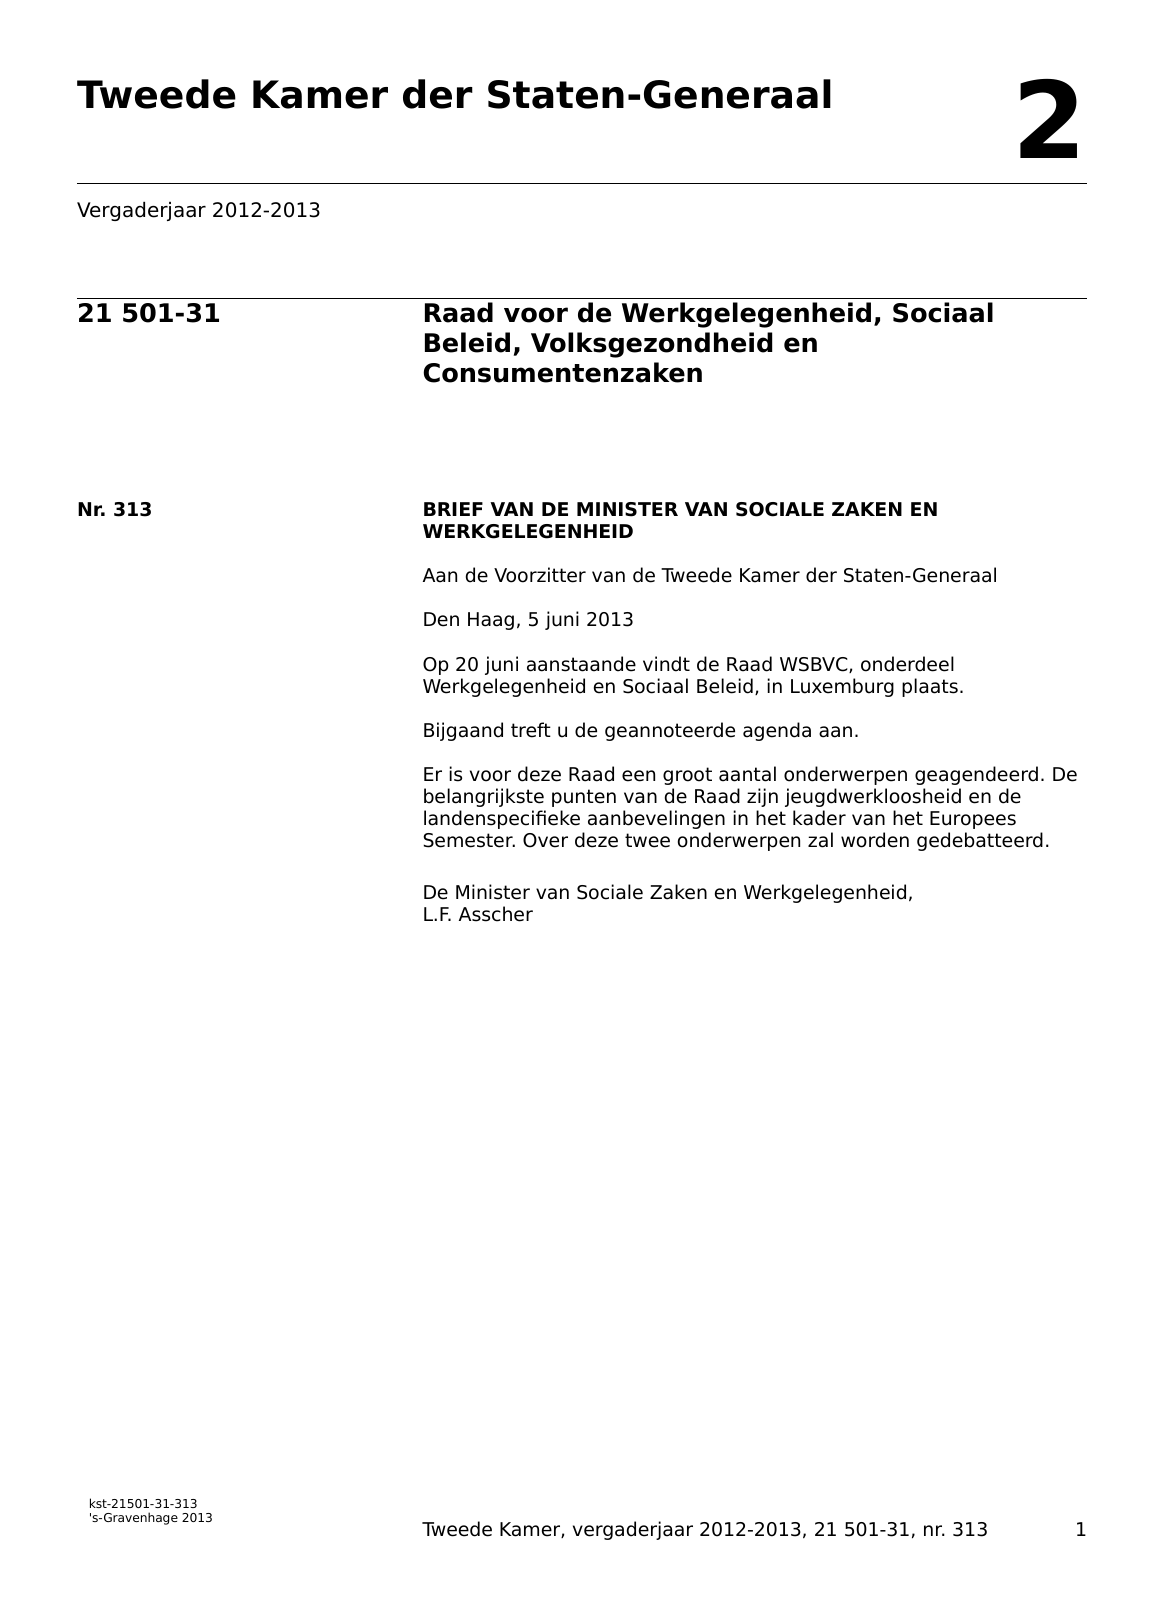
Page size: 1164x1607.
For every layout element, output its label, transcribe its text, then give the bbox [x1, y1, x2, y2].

text Op 20 juni aanstaande vindt de Raad WSBVC, onderdeel Werkgelegenheid en Sociaal Beleid, in Luxemburg plaats. [422, 653, 1087, 697]
table_header 2 [886, 59, 1087, 183]
text Den Haag, 5 juni 2013 [422, 609, 1087, 631]
text Aan de Voorzitter van de Tweede Kamer der Staten-Generaal [422, 565, 1087, 587]
subtitle Nr. 313 BRIEF VAN DE MINISTER VAN SOCIALE ZAKEN EN WERKGELEGENHEID [77, 499, 1087, 543]
text kst-21501-31-313 [88, 1497, 323, 1511]
table_header Tweede Kamer der Staten-Generaal [77, 59, 886, 183]
text Bijgaand treft u de geannoteerde agenda aan. [422, 720, 1087, 742]
text De Minister van Sociale Zaken en Werkgelegenheid, L.F. Asscher [422, 882, 1087, 926]
table_cell Vergaderjaar 2012-2013 [77, 184, 1087, 298]
subtitle 21 501-31 Raad voor de Werkgelegenheid, Sociaal Beleid, Volksgezondheid en Consumentenzaken [77, 299, 1087, 388]
text 's-Gravenhage 2013 [88, 1511, 323, 1525]
text Er is voor deze Raad een groot aantal onderwerpen geagendeerd. De belangrijkste punten van de Raad zijn jeugdwerkloosheid en de landenspecifieke aanbevelingen in het kader van het Europees Semester. Over deze twee onderwerpen zal worden gedebatteerd. [422, 764, 1087, 852]
